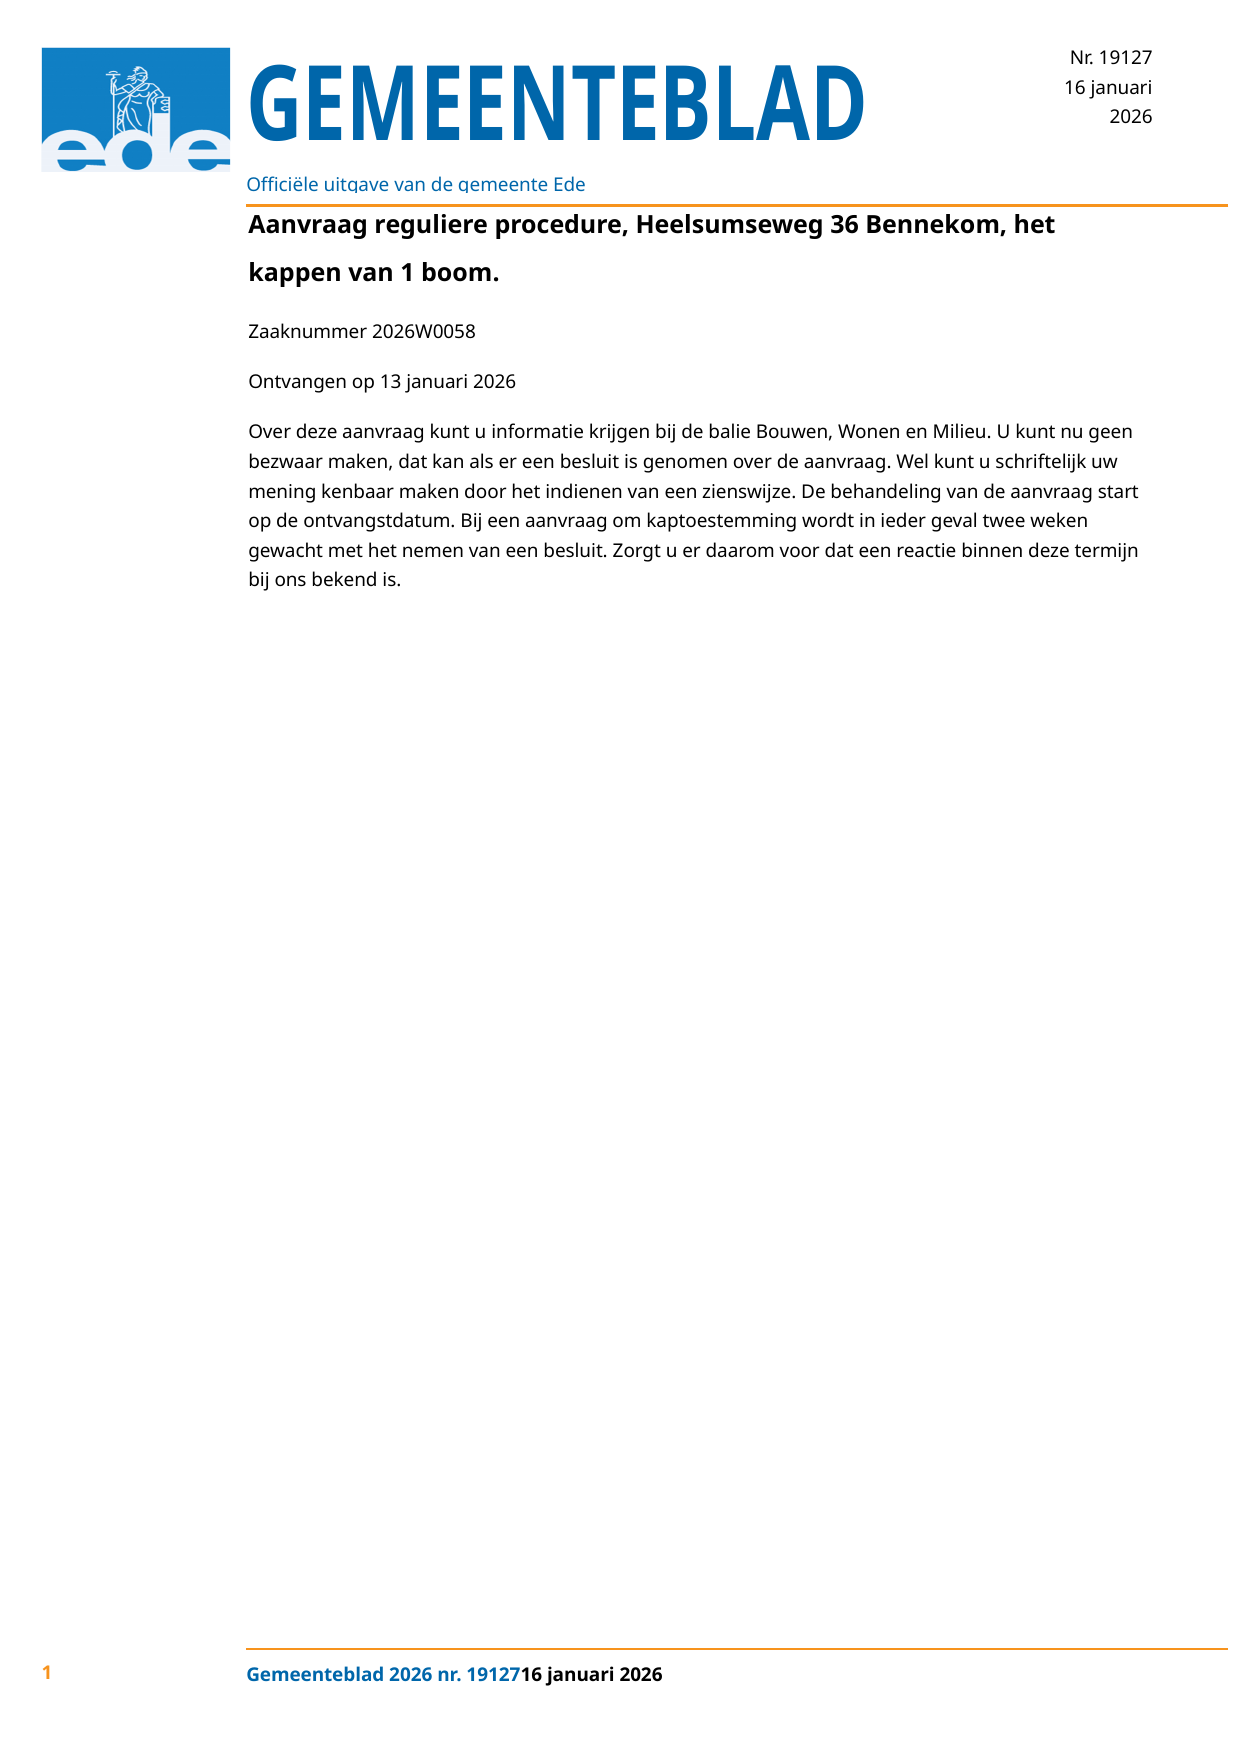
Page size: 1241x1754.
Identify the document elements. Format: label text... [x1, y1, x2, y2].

picture [41, 47, 231, 172]
text Ontvangen op 13 januari 2026 [248, 368, 1152, 394]
text Over deze aanvraag kunt u informatie krijgen bij de balie Bouwen, Wonen en Milieu. U kunt nu geen bezwaar maken, dat kan als er een besluit is genomen over de aanvraag. Wel kunt u schriftelijk uw mening kenbaar maken door het indienen van een zienswijze. De behandeling van de aanvraag start op de ontvangstdatum. Bij een aanvraag om kaptoestemming wordt in ieder geval twee weken gewacht met het nemen van een besluit. Zorgt u er daarom voor dat een reactie binnen deze termijn bij ons bekend is. [248, 419, 1152, 592]
text Zaaknummer 2026W0058 [248, 318, 1152, 344]
text Aanvraag reguliere procedure, Heelsumseweg 36 Bennekom, het kappen van 1 boom. [248, 207, 1152, 288]
